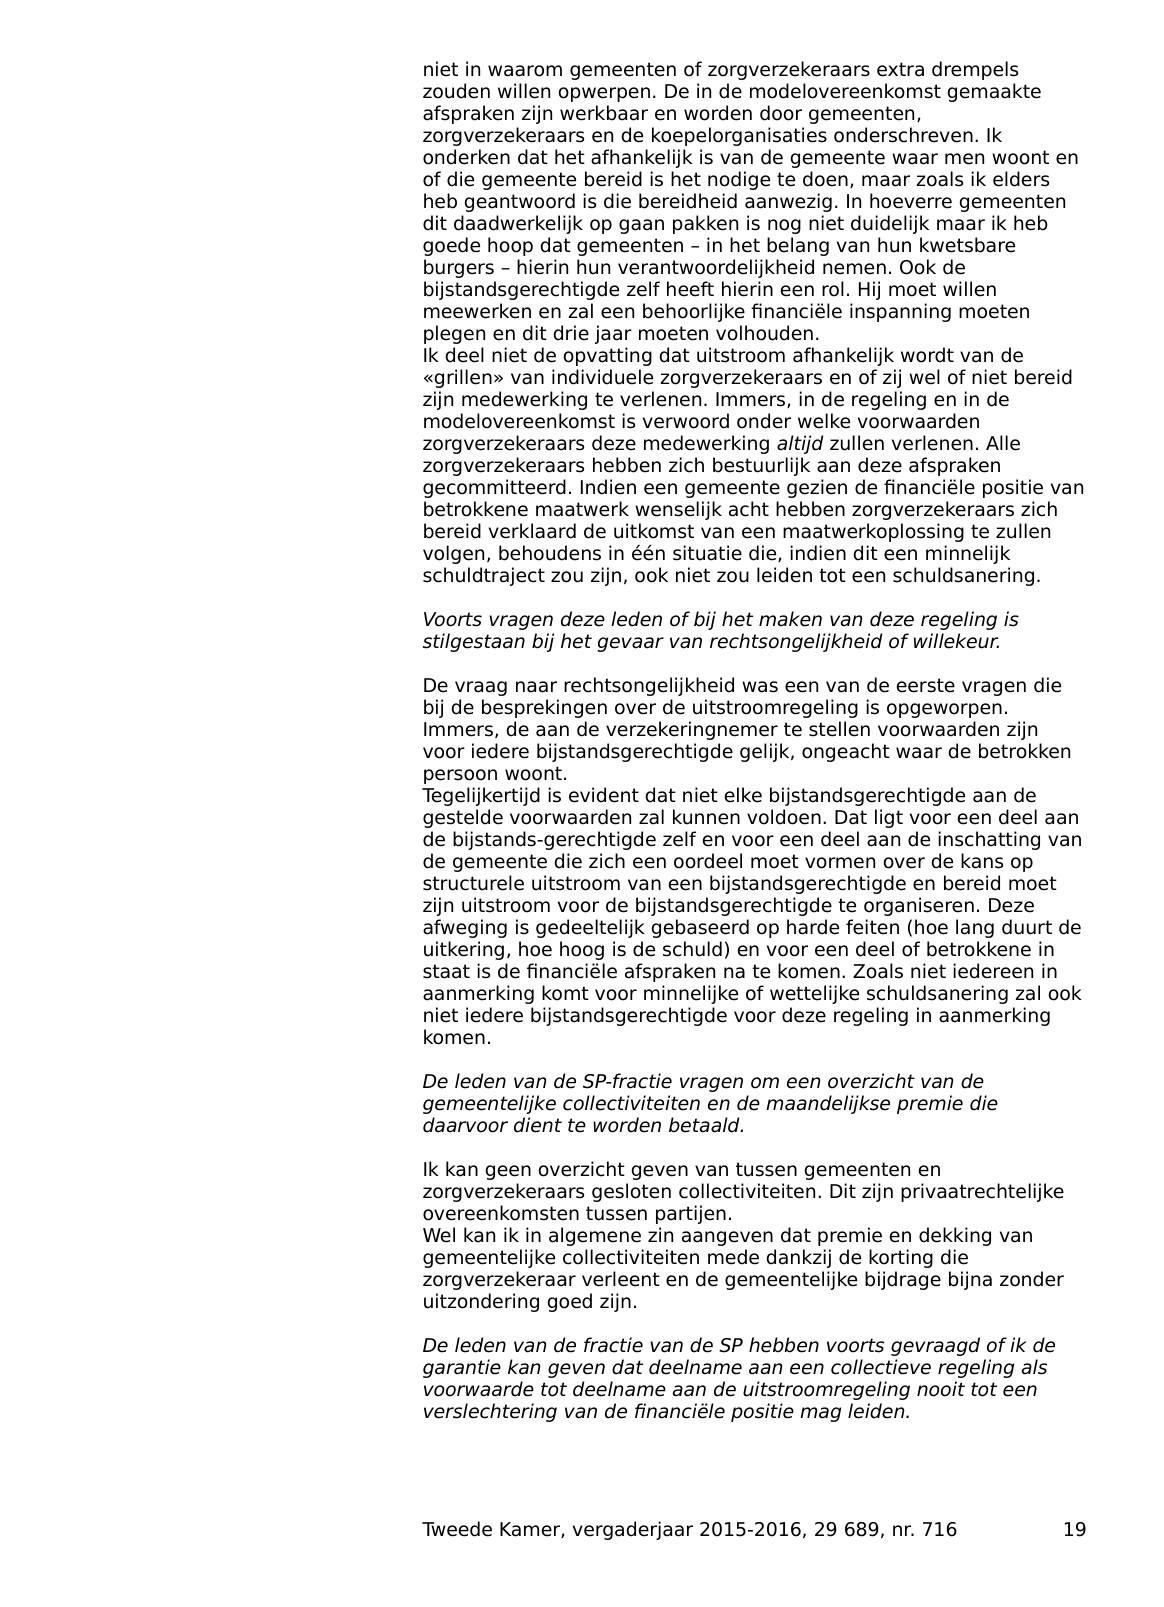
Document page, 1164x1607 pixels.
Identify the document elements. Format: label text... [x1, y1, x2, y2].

text Ik deel niet de opvatting dat uitstroom afhankelijk wordt van de «grillen» van individuele zorgverzekeraars en of zij wel of niet bereid zijn medewerking te verlenen. Immers, in de regeling en in de modelovereenkomst is verwoord onder welke voorwaarden zorgverzekeraars deze medewerking altijd zullen verlenen. Alle zorgverzekeraars hebben zich bestuurlijk aan deze afspraken gecommitteerd. Indien een gemeente gezien de financiële positie van betrokkene maatwerk wenselijk acht hebben zorgverzekeraars zich bereid verklaard de uitkomst van een maatwerkoplossing te zullen volgen, behoudens in één situatie die, indien dit een minnelijk schuldtraject zou zijn, ook niet zou leiden tot een schuldsanering. [422, 345, 1087, 587]
text Voorts vragen deze leden of bij het maken van deze regeling is stilgestaan bij het gevaar van rechtsongelijkheid of willekeur. [422, 609, 1087, 653]
text Ik kan geen overzicht geven van tussen gemeenten en zorgverzekeraars gesloten collectiviteiten. Dit zijn privaatrechtelijke overeenkomsten tussen partijen. [422, 1159, 1087, 1225]
text De leden van de fractie van de SP hebben voorts gevraagd of ik de garantie kan geven dat deelname aan een collectieve regeling als voorwaarde tot deelname aan de uitstroomregeling nooit tot een verslechtering van de financiële positie mag leiden. [422, 1335, 1087, 1423]
text niet in waarom gemeenten of zorgverzekeraars extra drempels zouden willen opwerpen. De in de modelovereenkomst gemaakte afspraken zijn werkbaar en worden door gemeenten, zorgverzekeraars en de koepelorganisaties onderschreven. Ik onderken dat het afhankelijk is van de gemeente waar men woont en of die gemeente bereid is het nodige te doen, maar zoals ik elders heb geantwoord is die bereidheid aanwezig. In hoeverre gemeenten dit daadwerkelijk op gaan pakken is nog niet duidelijk maar ik heb goede hoop dat gemeenten – in het belang van hun kwetsbare burgers – hierin hun verantwoordelijkheid nemen. Ook de bijstandsgerechtigde zelf heeft hierin een rol. Hij moet willen meewerken en zal een behoorlijke financiële inspanning moeten plegen en dit drie jaar moeten volhouden. [422, 59, 1087, 345]
text Tegelijkertijd is evident dat niet elke bijstandsgerechtigde aan de gestelde voorwaarden zal kunnen voldoen. Dat ligt voor een deel aan de bijstands-gerechtigde zelf en voor een deel aan de inschatting van de gemeente die zich een oordeel moet vormen over de kans op structurele uitstroom van een bijstandsgerechtigde en bereid moet zijn uitstroom voor de bijstandsgerechtigde te organiseren. Deze afweging is gedeeltelijk gebaseerd op harde feiten (hoe lang duurt de uitkering, hoe hoog is de schuld) en voor een deel of betrokkene in staat is de financiële afspraken na te komen. Zoals niet iedereen in aanmerking komt voor minnelijke of wettelijke schuldsanering zal ook niet iedere bijstandsgerechtigde voor deze regeling in aanmerking komen. [422, 785, 1087, 1048]
text De leden van de SP-fractie vragen om een overzicht van de gemeentelijke collectiviteiten en de maandelijkse premie die daarvoor dient te worden betaald. [422, 1071, 1087, 1137]
text De vraag naar rechtsongelijkheid was een van de eerste vragen die bij de besprekingen over de uitstroomregeling is opgeworpen. Immers, de aan de verzekeringnemer te stellen voorwaarden zijn voor iedere bijstandsgerechtigde gelijk, ongeacht waar de betrokken persoon woont. [422, 675, 1087, 785]
text Wel kan ik in algemene zin aangeven dat premie en dekking van gemeentelijke collectiviteiten mede dankzij de korting die zorgverzekeraar verleent en de gemeentelijke bijdrage bijna zonder uitzondering goed zijn. [422, 1225, 1087, 1313]
